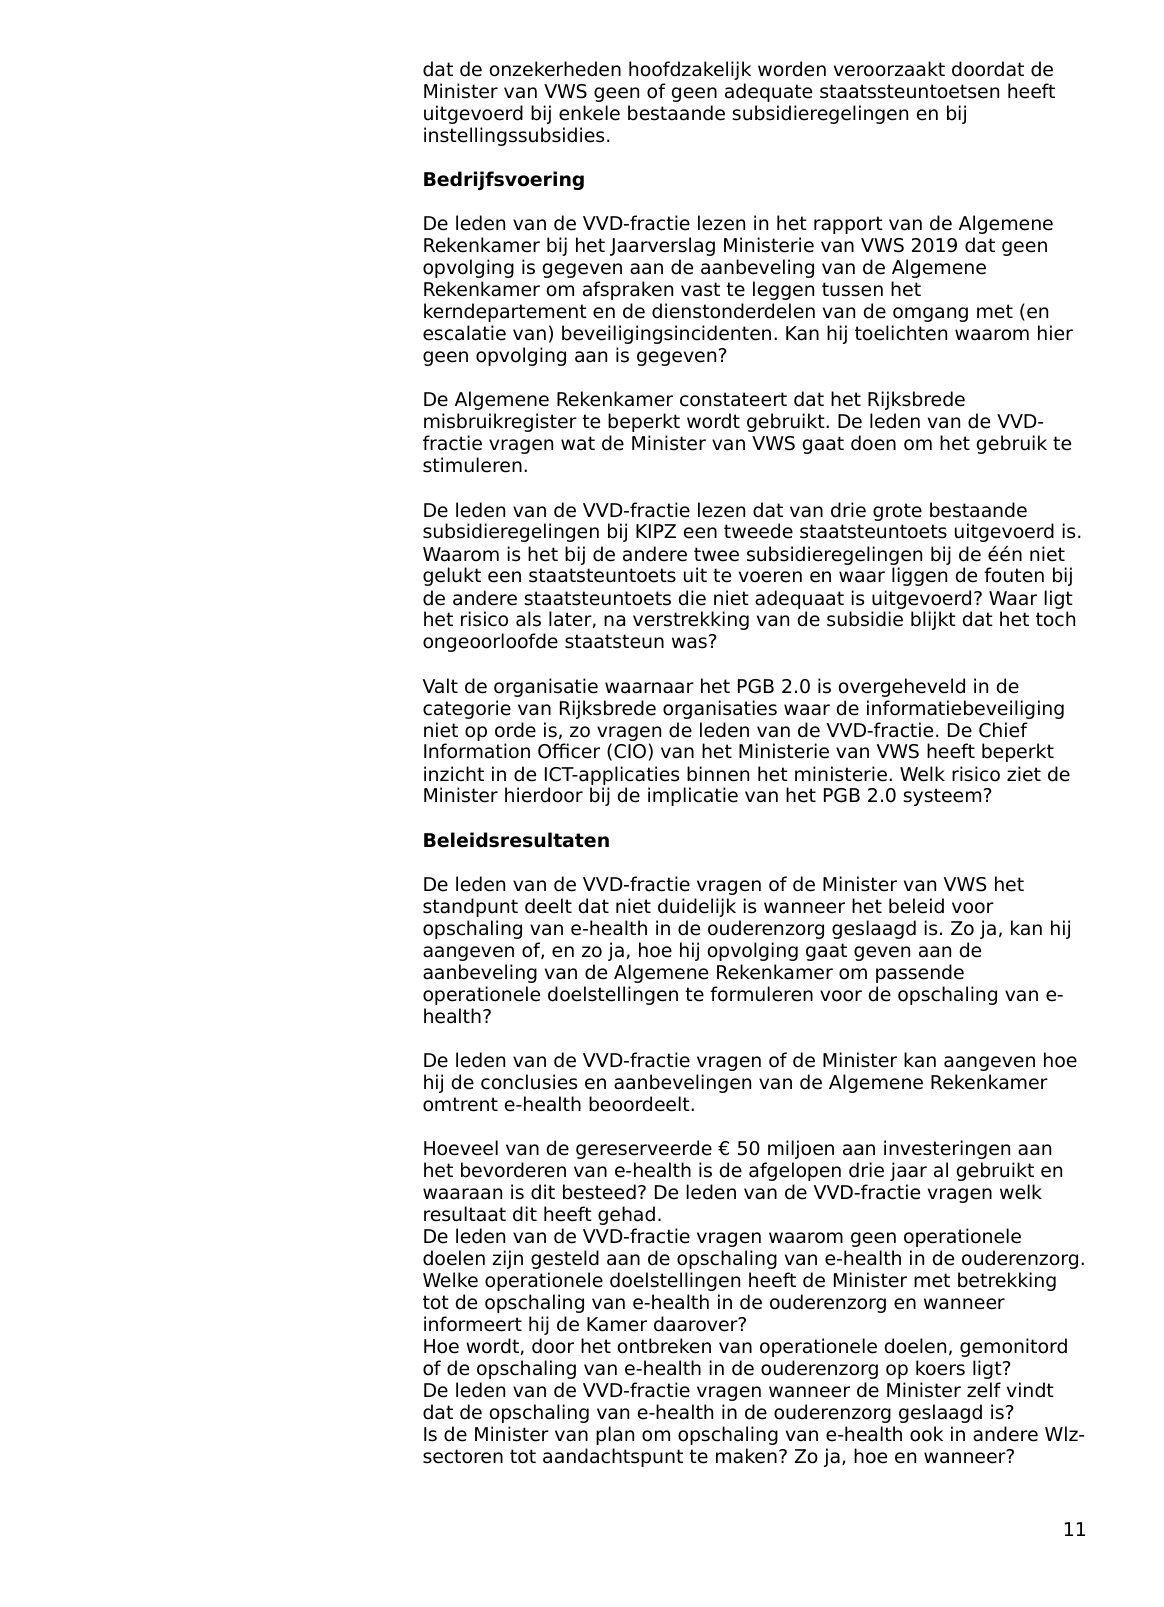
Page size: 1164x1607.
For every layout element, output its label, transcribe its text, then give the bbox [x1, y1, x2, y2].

text De Algemene Rekenkamer constateert dat het Rijksbrede misbruikregister te beperkt wordt gebruikt. De leden van de VVD-fractie vragen wat de Minister van VWS gaat doen om het gebruik te stimuleren. [422, 389, 1087, 477]
text Hoeveel van de gereserveerde € 50 miljoen aan investeringen aan het bevorderen van e-health is de afgelopen drie jaar al gebruikt en waaraan is dit besteed? De leden van de VVD-fractie vragen welk resultaat dit heeft gehad. [422, 1138, 1087, 1226]
text De leden van de VVD-fractie vragen waarom geen operationele doelen zijn gesteld aan de opschaling van e-health in de ouderenzorg. [422, 1226, 1087, 1270]
text De leden van de VVD-fractie vragen of de Minister van VWS het standpunt deelt dat niet duidelijk is wanneer het beleid voor opschaling van e-health in de ouderenzorg geslaagd is. Zo ja, kan hij aangeven of, en zo ja, hoe hij opvolging gaat geven aan de aanbeveling van de Algemene Rekenkamer om passende operationele doelstellingen te formuleren voor de opschaling van e-health? [422, 874, 1087, 1028]
text De leden van de VVD-fractie lezen in het rapport van de Algemene Rekenkamer bij het Jaarverslag Ministerie van VWS 2019 dat geen opvolging is gegeven aan de aanbeveling van de Algemene Rekenkamer om afspraken vast te leggen tussen het kerndepartement en de dienstonderdelen van de omgang met (en escalatie van) beveiligingsincidenten. Kan hij toelichten waarom hier geen opvolging aan is gegeven? [422, 213, 1087, 367]
text De leden van de VVD-fractie lezen dat van drie grote bestaande subsidieregelingen bij KIPZ een tweede staatsteuntoets uitgevoerd is. Waarom is het bij de andere twee subsidieregelingen bij de één niet gelukt een staatsteuntoets uit te voeren en waar liggen de fouten bij de andere staatsteuntoets die niet adequaat is uitgevoerd? Waar ligt het risico als later, na verstrekking van de subsidie blijkt dat het toch ongeoorloofde staatsteun was? [422, 499, 1087, 653]
text Welke operationele doelstellingen heeft de Minister met betrekking tot de opschaling van e-health in de ouderenzorg en wanneer informeert hij de Kamer daarover? [422, 1270, 1087, 1336]
subtitle Beleidsresultaten [422, 829, 1087, 852]
text dat de onzekerheden hoofdzakelijk worden veroorzaakt doordat de Minister van VWS geen of geen adequate staatssteuntoetsen heeft uitgevoerd bij enkele bestaande subsidieregelingen en bij instellingssubsidies. [422, 59, 1087, 147]
text Hoe wordt, door het ontbreken van operationele doelen, gemonitord of de opschaling van e-health in de ouderenzorg op koers ligt? [422, 1336, 1087, 1380]
text Valt de organisatie waarnaar het PGB 2.0 is overgeheveld in de categorie van Rijksbrede organisaties waar de informatiebeveiliging niet op orde is, zo vragen de leden van de VVD-fractie. De Chief Information Officer (CIO) van het Ministerie van VWS heeft beperkt inzicht in de ICT-applicaties binnen het ministerie. Welk risico ziet de Minister hierdoor bij de implicatie van het PGB 2.0 systeem? [422, 676, 1087, 807]
text De leden van de VVD-fractie vragen of de Minister kan aangeven hoe hij de conclusies en aanbevelingen van de Algemene Rekenkamer omtrent e-health beoordeelt. [422, 1050, 1087, 1116]
subtitle Bedrijfsvoering [422, 169, 1087, 191]
text De leden van de VVD-fractie vragen wanneer de Minister zelf vindt dat de opschaling van e-health in de ouderenzorg geslaagd is? [422, 1380, 1087, 1424]
text Is de Minister van plan om opschaling van e-health ook in andere Wlz-sectoren tot aandachtspunt te maken? Zo ja, hoe en wanneer? [422, 1424, 1087, 1468]
